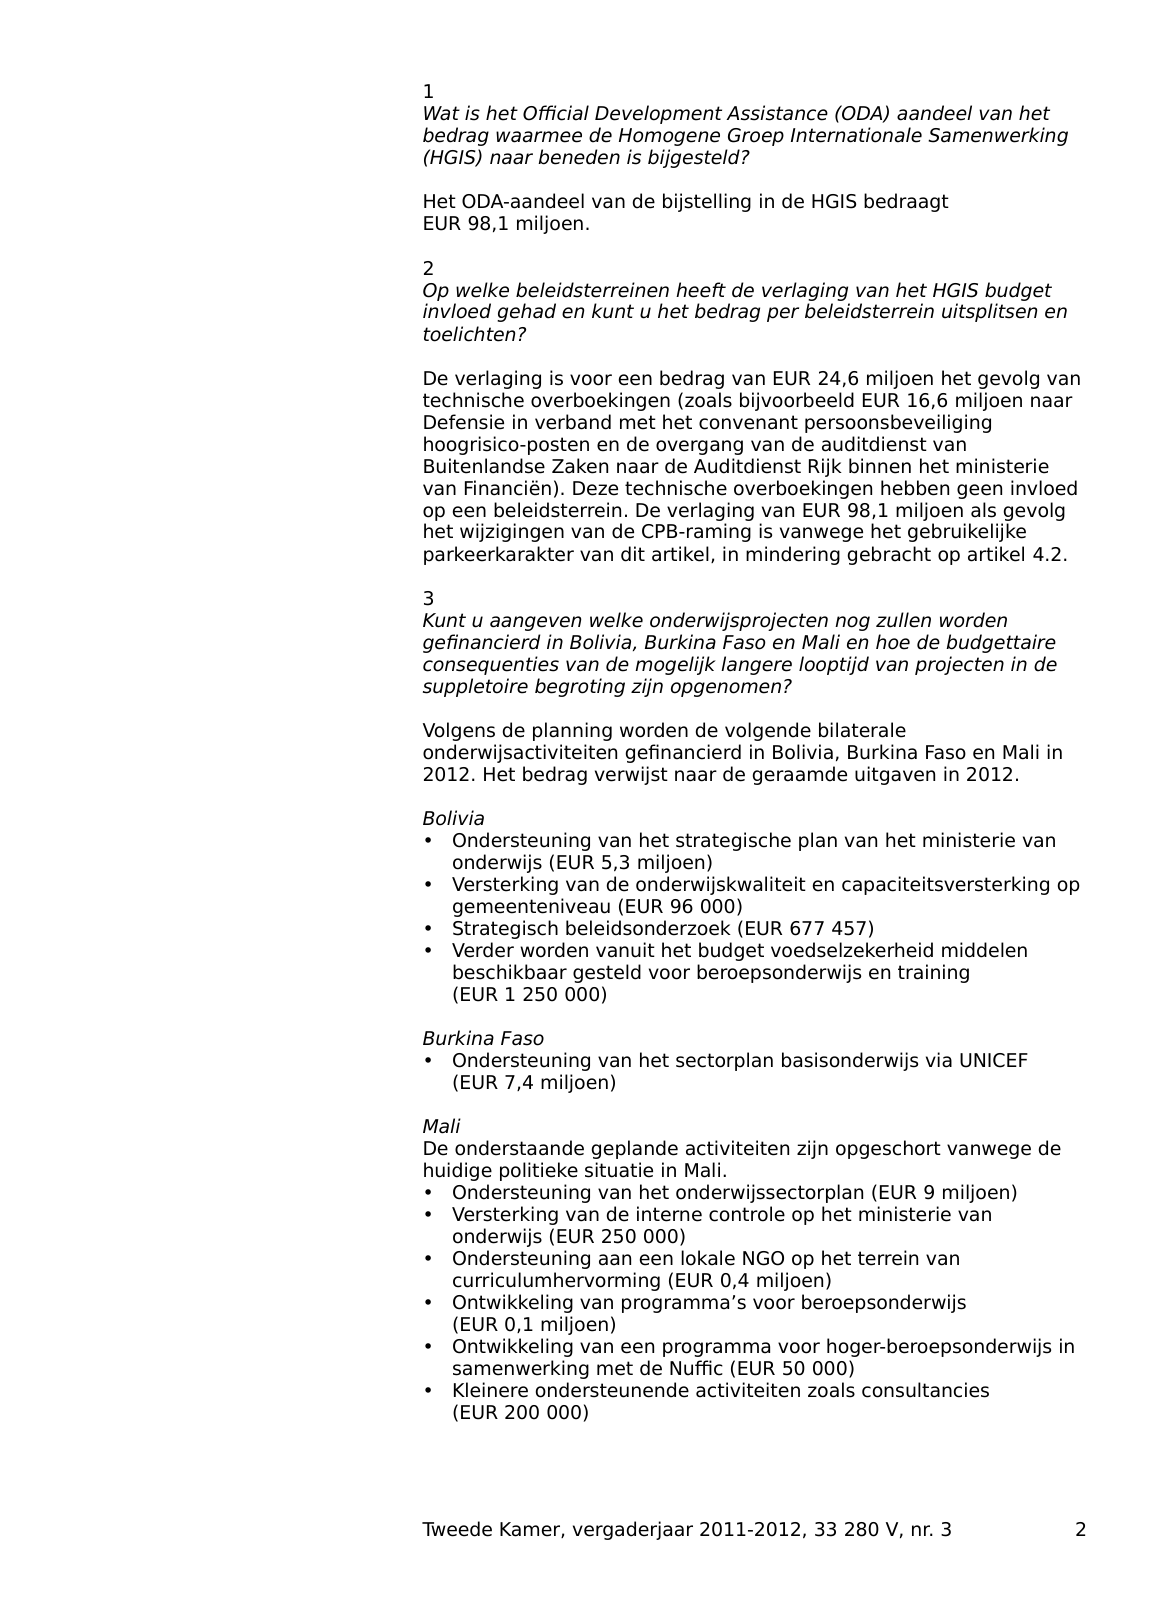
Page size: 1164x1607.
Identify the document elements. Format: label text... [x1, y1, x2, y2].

text 3 [422, 588, 1087, 609]
text • Kleinere ondersteunende activiteiten zoals consultancies (EUR 200 000) [422, 1380, 1087, 1424]
text • Versterking van de onderwijskwaliteit en capaciteitsversterking op gemeenteniveau (EUR 96 000) [422, 874, 1087, 918]
text 1 [422, 81, 1087, 103]
text • Verder worden vanuit het budget voedselzekerheid middelen beschikbaar gesteld voor beroepsonderwijs en training (EUR 1 250 000) [422, 940, 1087, 1006]
text De onderstaande geplande activiteiten zijn opgeschort vanwege de huidige politieke situatie in Mali. [422, 1138, 1087, 1182]
text Burkina Faso [422, 1028, 1087, 1050]
text • Ondersteuning aan een lokale NGO op het terrein van curriculumhervorming (EUR 0,4 miljoen) [422, 1248, 1087, 1292]
text • Ondersteuning van het sectorplan basisonderwijs via UNICEF (EUR 7,4 miljoen) [422, 1050, 1087, 1094]
text • Ondersteuning van het strategische plan van het ministerie van onderwijs (EUR 5,3 miljoen) [422, 830, 1087, 874]
text De verlaging is voor een bedrag van EUR 24,6 miljoen het gevolg van technische overboekingen (zoals bijvoorbeeld EUR 16,6 miljoen naar Defensie in verband met het convenant persoonsbeveiliging hoogrisico-posten en de overgang van de auditdienst van Buitenlandse Zaken naar de Auditdienst Rijk binnen het ministerie van Financiën). Deze technische overboekingen hebben geen invloed op een beleidsterrein. De verlaging van EUR 98,1 miljoen als gevolg het wijzigingen van de CPB-raming is vanwege het gebruikelijke parkeerkarakter van dit artikel, in mindering gebracht op artikel 4.2. [422, 368, 1087, 565]
text • Ontwikkeling van programma’s voor beroepsonderwijs (EUR 0,1 miljoen) [422, 1292, 1087, 1336]
text Op welke beleidsterreinen heeft de verlaging van het HGIS budget invloed gehad en kunt u het bedrag per beleidsterrein uitsplitsen en toelichten? [422, 279, 1087, 345]
text • Versterking van de interne controle op het ministerie van onderwijs (EUR 250 000) [422, 1204, 1087, 1248]
text Kunt u aangeven welke onderwijsprojecten nog zullen worden gefinancierd in Bolivia, Burkina Faso en Mali en hoe de budgettaire consequenties van de mogelijk langere looptijd van projecten in de suppletoire begroting zijn opgenomen? [422, 609, 1087, 697]
text • Ondersteuning van het onderwijssectorplan (EUR 9 miljoen) [422, 1182, 1087, 1204]
text Het ODA-aandeel van de bijstelling in de HGIS bedraagt EUR 98,1 miljoen. [422, 191, 1087, 235]
text Mali [422, 1116, 1087, 1138]
text • Ontwikkeling van een programma voor hoger-beroepsonderwijs in samenwerking met de Nuffic (EUR 50 000) [422, 1336, 1087, 1380]
text 2 [422, 257, 1087, 279]
text Wat is het Official Development Assistance (ODA) aandeel van het bedrag waarmee de Homogene Groep Internationale Samenwerking (HGIS) naar beneden is bijgesteld? [422, 103, 1087, 169]
text Bolivia [422, 808, 1087, 830]
text • Strategisch beleidsonderzoek (EUR 677 457) [422, 918, 1087, 940]
text Volgens de planning worden de volgende bilaterale onderwijsactiviteiten gefinancierd in Bolivia, Burkina Faso en Mali in 2012. Het bedrag verwijst naar de geraamde uitgaven in 2012. [422, 720, 1087, 786]
